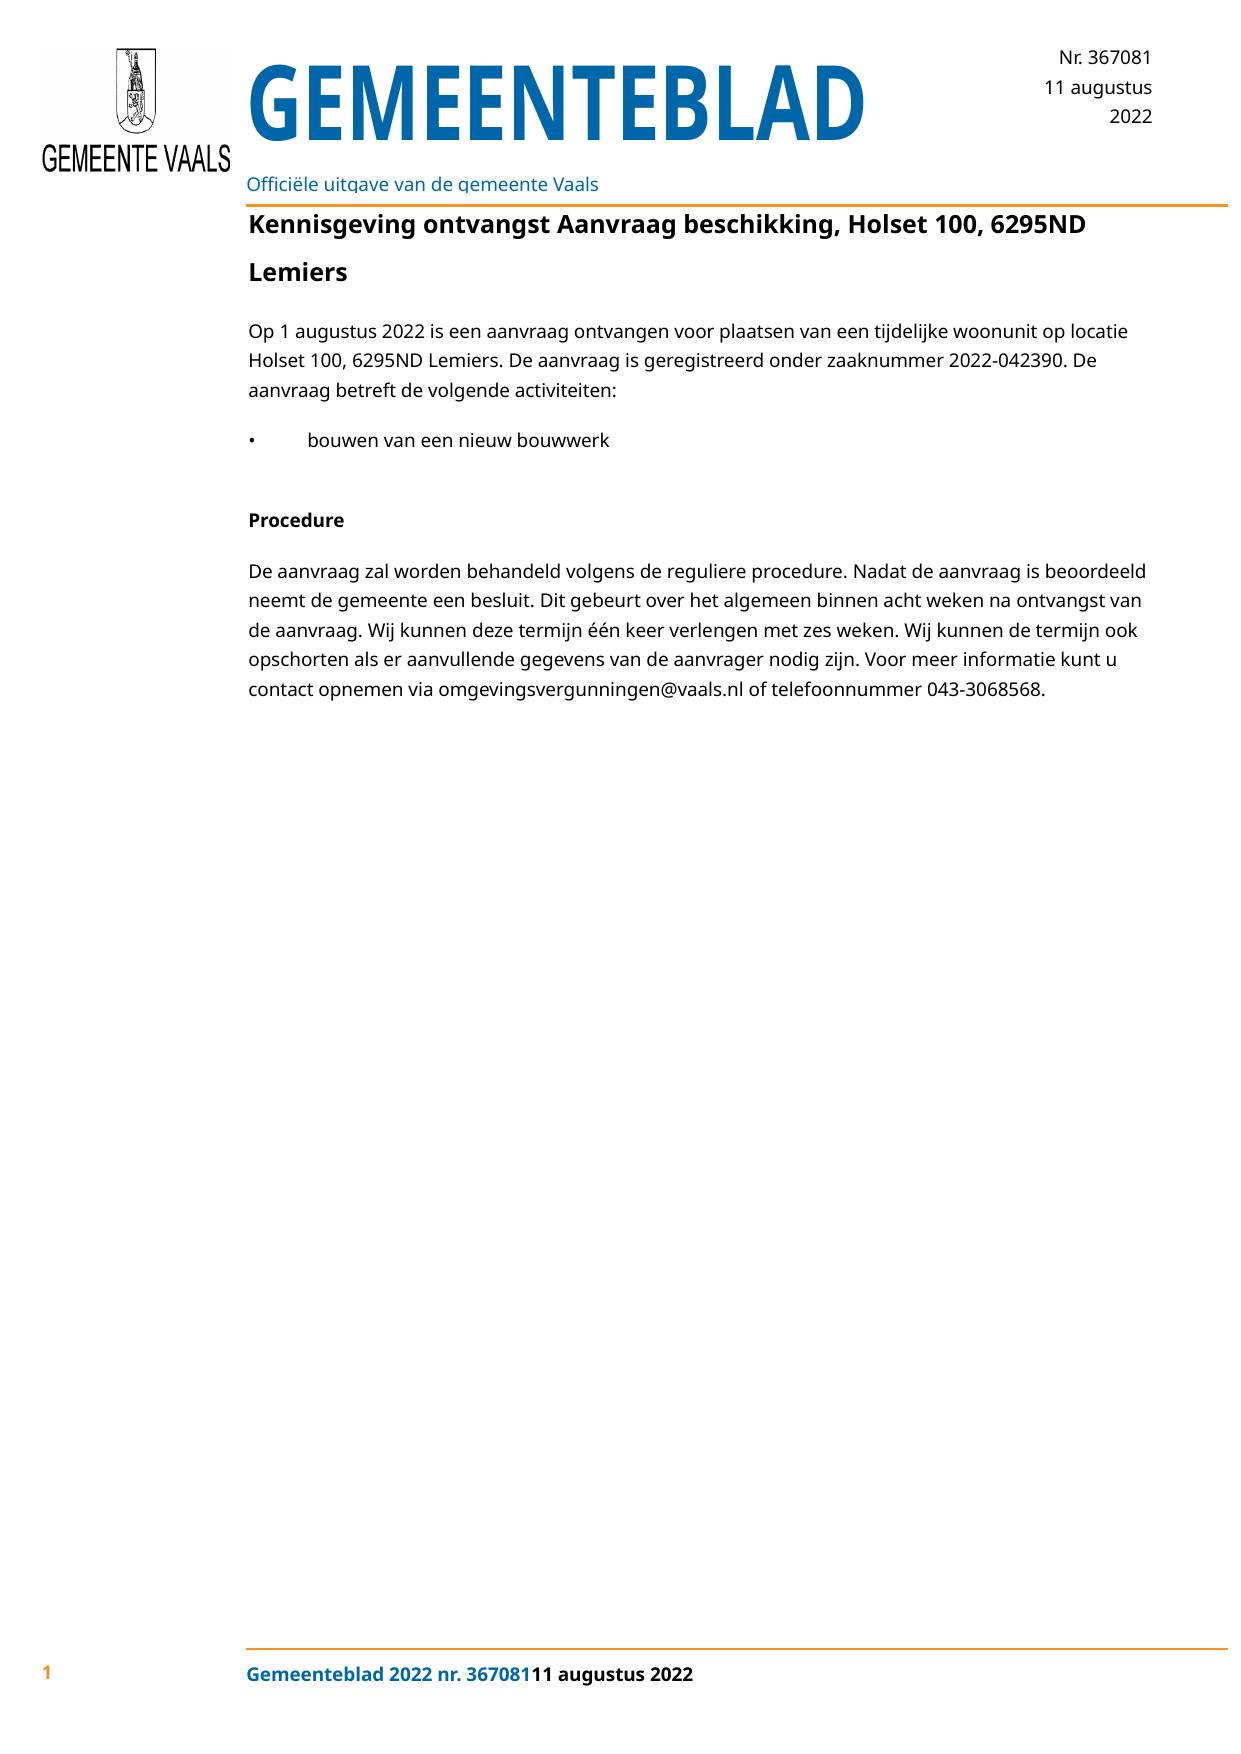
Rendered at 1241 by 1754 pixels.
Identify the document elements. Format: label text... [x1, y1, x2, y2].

text Procedure [248, 507, 1152, 533]
text Op 1 augustus 2022 is een aanvraag ontvangen voor plaatsen van een tijdelijke woonunit op locatie Holset 100, 6295ND Lemiers. De aanvraag is geregistreerd onder zaaknummer 2022-042390. De aanvraag betreft de volgende activiteiten: [248, 318, 1152, 403]
text De aanvraag zal worden behandeld volgens de reguliere procedure. Nadat de aanvraag is beoordeeld neemt de gemeente een besluit. Dit gebeurt over het algemeen binnen acht weken na ontvangst van de aanvraag. Wij kunnen deze termijn één keer verlengen met zes weken. Wij kunnen de termijn ook opschorten als er aanvullende gegevens van de aanvrager nodig zijn. Voor meer informatie kunt u contact opnemen via omgevingsvergunningen@vaals.nl of telefoonnummer 043-3068568. [248, 558, 1152, 702]
list bouwen van een nieuw bouwwerk [248, 427, 1152, 453]
text Kennisgeving ontvangst Aanvraag beschikking, Holset 100, 6295ND Lemiers [248, 207, 1152, 288]
picture [41, 47, 231, 172]
